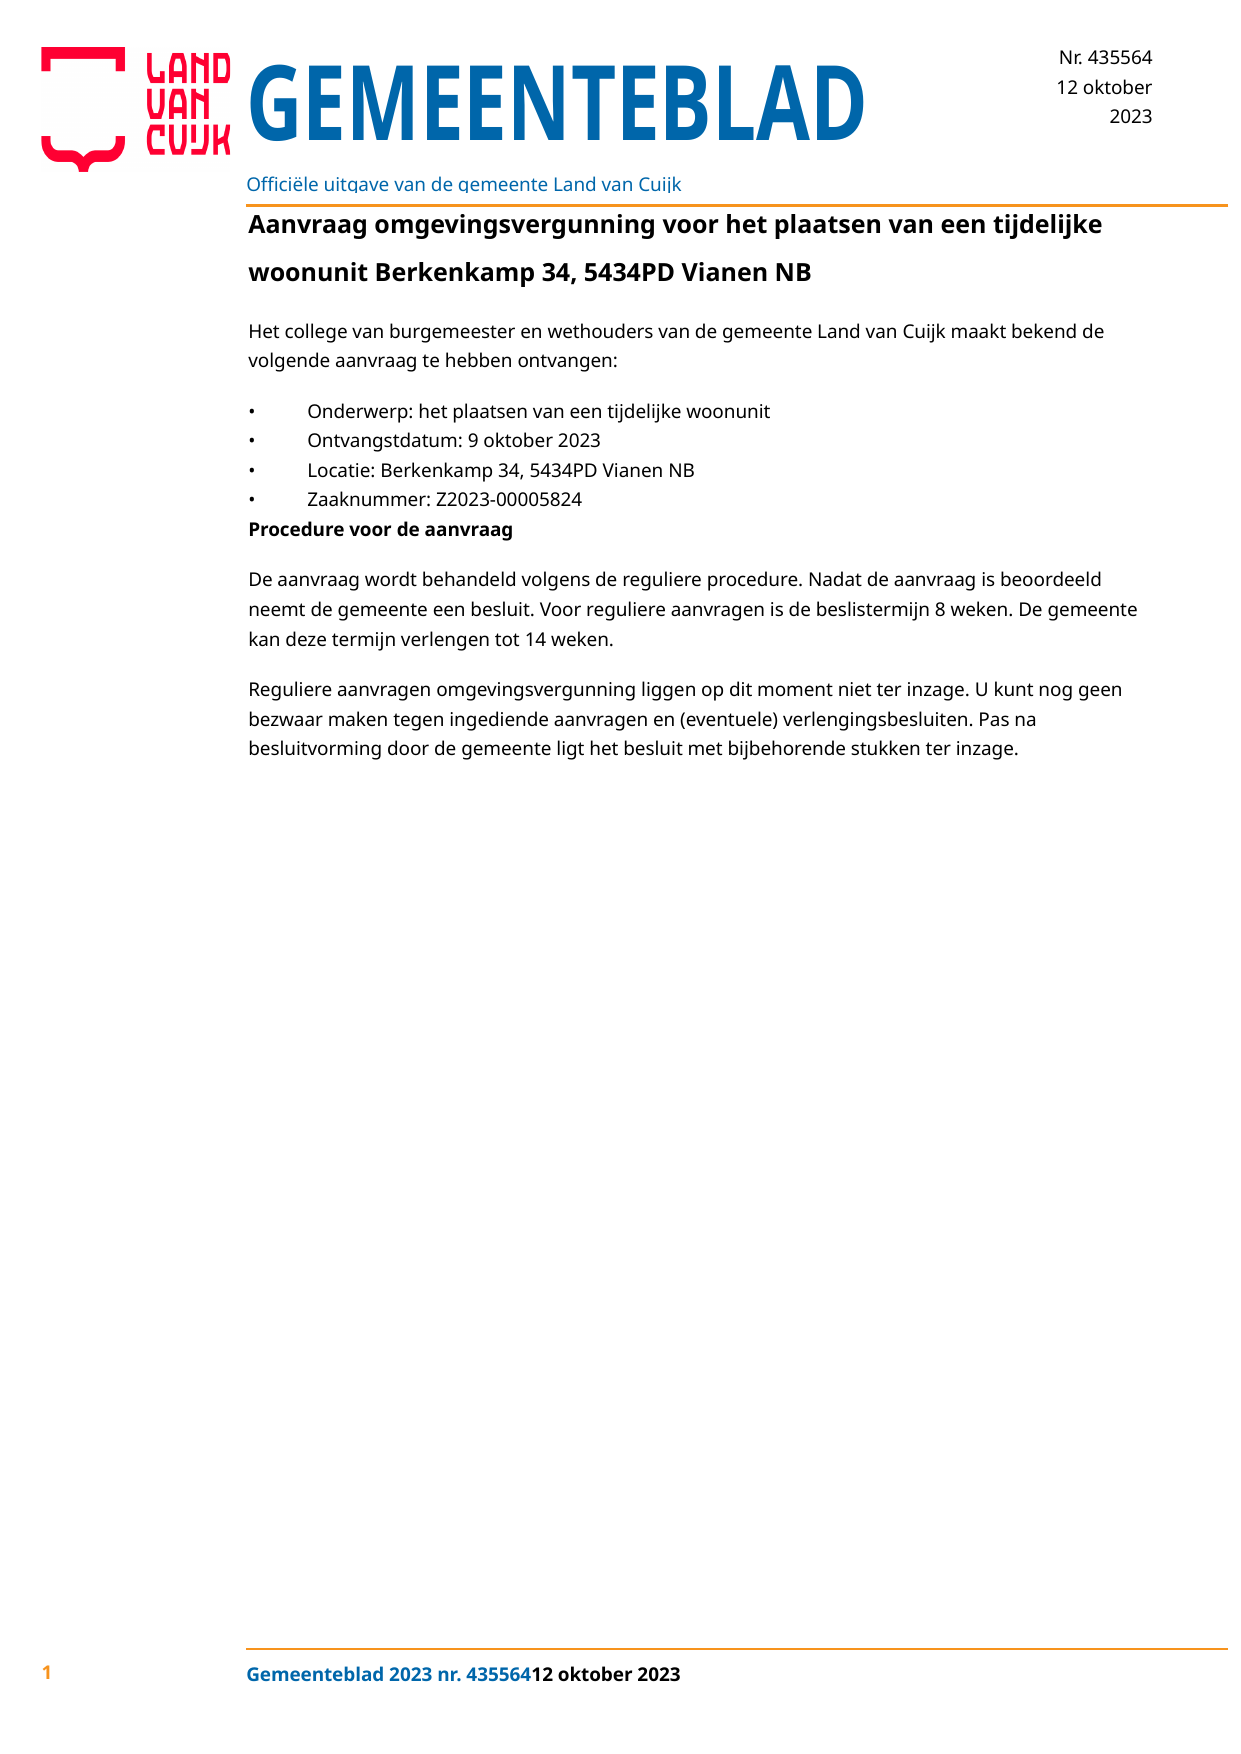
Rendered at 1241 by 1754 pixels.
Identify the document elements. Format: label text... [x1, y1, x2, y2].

list Ontvangstdatum: 9 oktober 2023 [248, 427, 1152, 453]
text Reguliere aanvragen omgevingsvergunning liggen op dit moment niet ter inzage. U kunt nog geen bezwaar maken tegen ingediende aanvragen en (eventuele) verlengingsbesluiten. Pas na besluitvorming door de gemeente ligt het besluit met bijbehorende stukken ter inzage. [248, 676, 1152, 761]
list Zaaknummer: Z2023-00005824 [248, 487, 1152, 512]
text Aanvraag omgevingsvergunning voor het plaatsen van een tijdelijke woonunit Berkenkamp 34, 5434PD Vianen NB [248, 207, 1152, 288]
text Procedure voor de aanvraag [248, 516, 1152, 542]
list Locatie: Berkenkamp 34, 5434PD Vianen NB [248, 457, 1152, 483]
picture [41, 47, 231, 172]
list Onderwerp: het plaatsen van een tijdelijke woonunit [248, 398, 1152, 424]
text Het college van burgemeester en wethouders van de gemeente Land van Cuijk maakt bekend de volgende aanvraag te hebben ontvangen: [248, 318, 1152, 373]
text De aanvraag wordt behandeld volgens de reguliere procedure. Nadat de aanvraag is beoordeeld neemt de gemeente een besluit. Voor reguliere aanvragen is de beslistermijn 8 weken. De gemeente kan deze termijn verlengen tot 14 weken. [248, 567, 1152, 652]
